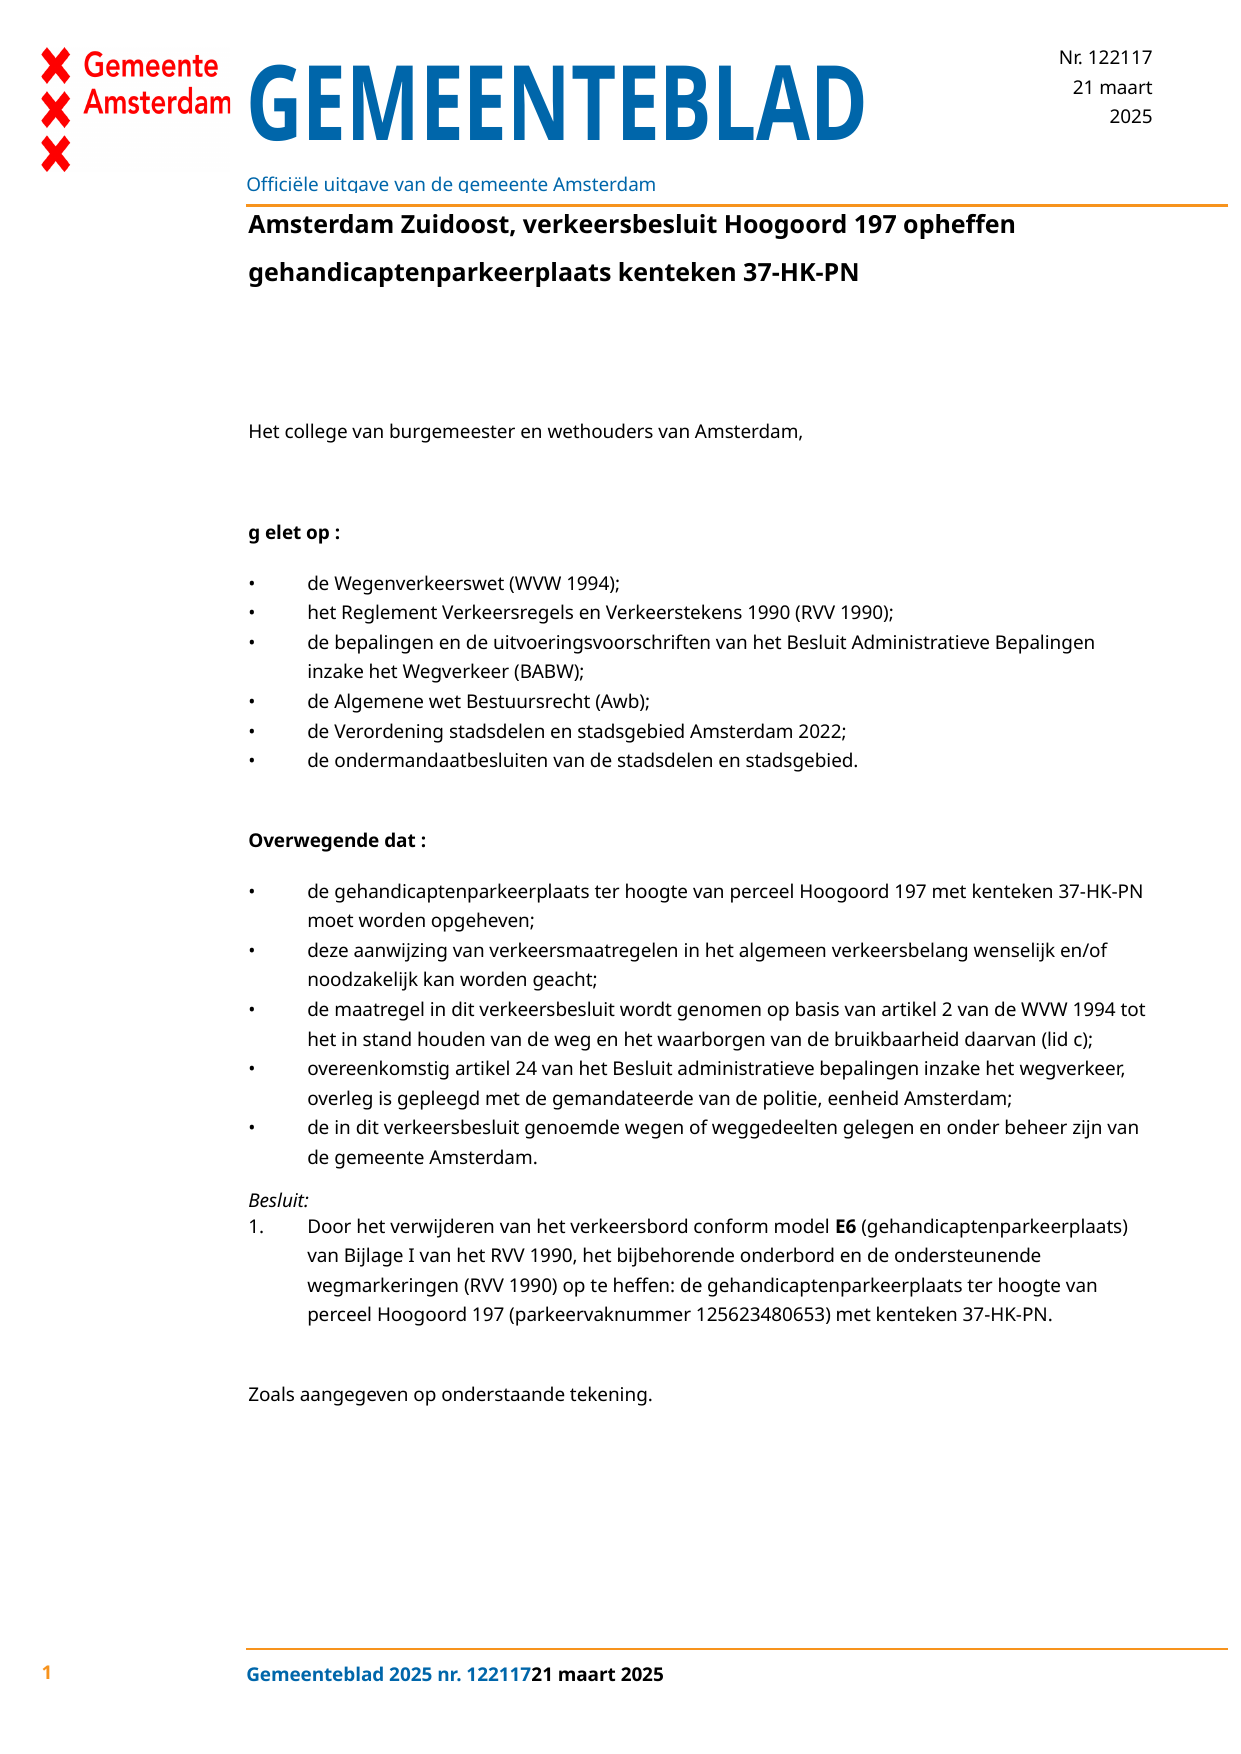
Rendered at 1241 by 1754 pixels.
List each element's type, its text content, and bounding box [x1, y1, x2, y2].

list de Verordening stadsdelen en stadsgebied Amsterdam 2022; [248, 718, 1152, 743]
text Besluit: [248, 1187, 1152, 1213]
list het Reglement Verkeersregels en Verkeerstekens 1990 (RVV 1990); [248, 599, 1152, 625]
list de ondermandaatbesluiten van de stadsdelen en stadsgebied. [248, 747, 1152, 773]
list de gehandicaptenparkeerplaats ter hoogte van perceel Hoogoord 197 met kenteken 37-HK-PN moet worden opgeheven; [248, 878, 1152, 933]
text Overwegende dat : [248, 827, 1152, 853]
list de maatregel in dit verkeersbesluit wordt genomen op basis van artikel 2 van de WVW 1994 tot het in stand houden van de weg en het waarborgen van de bruikbaarheid daarvan (lid c); [248, 996, 1152, 1051]
list overeenkomstig artikel 24 van het Besluit administratieve bepalingen inzake het wegverkeer, overleg is gepleegd met de gemandateerde van de politie, eenheid Amsterdam; [248, 1055, 1152, 1111]
list de bepalingen en de uitvoeringsvoorschriften van het Besluit Administratieve Bepalingen inzake het Wegverkeer (BABW); [248, 629, 1152, 684]
list deze aanwijzing van verkeersmaatregelen in het algemeen verkeersbelang wenselijk en/of noodzakelijk kan worden geacht; [248, 937, 1152, 992]
list de Algemene wet Bestuursrecht (Awb); [248, 688, 1152, 714]
list de in dit verkeersbesluit genoemde wegen of weggedeelten gelegen en onder beheer zijn van de gemeente Amsterdam. [248, 1114, 1152, 1170]
text Het college van burgemeester en wethouders van Amsterdam, [248, 419, 1152, 444]
picture [41, 47, 231, 172]
list de Wegenverkeerswet (WVW 1994); [248, 570, 1152, 596]
list Door het verwijderen van het verkeersbord conform model E6 (gehandicaptenparkeerplaats) van Bijlage I van het RVV 1990, het bijbehorende onderbord en de ondersteunende wegmarkeringen (RVV 1990) op te heffen: de gehandicaptenparkeerplaats ter hoogte van perceel Hoogoord 197 (parkeervaknummer 125623480653) met kenteken 37-HK-PN. [248, 1213, 1152, 1327]
text Zoals aangegeven op onderstaande tekening. [248, 1382, 1152, 1407]
text g elet op : [248, 519, 1152, 545]
text Amsterdam Zuidoost, verkeersbesluit Hoogoord 197 opheffen gehandicaptenparkeerplaats kenteken 37-HK-PN [248, 207, 1152, 288]
